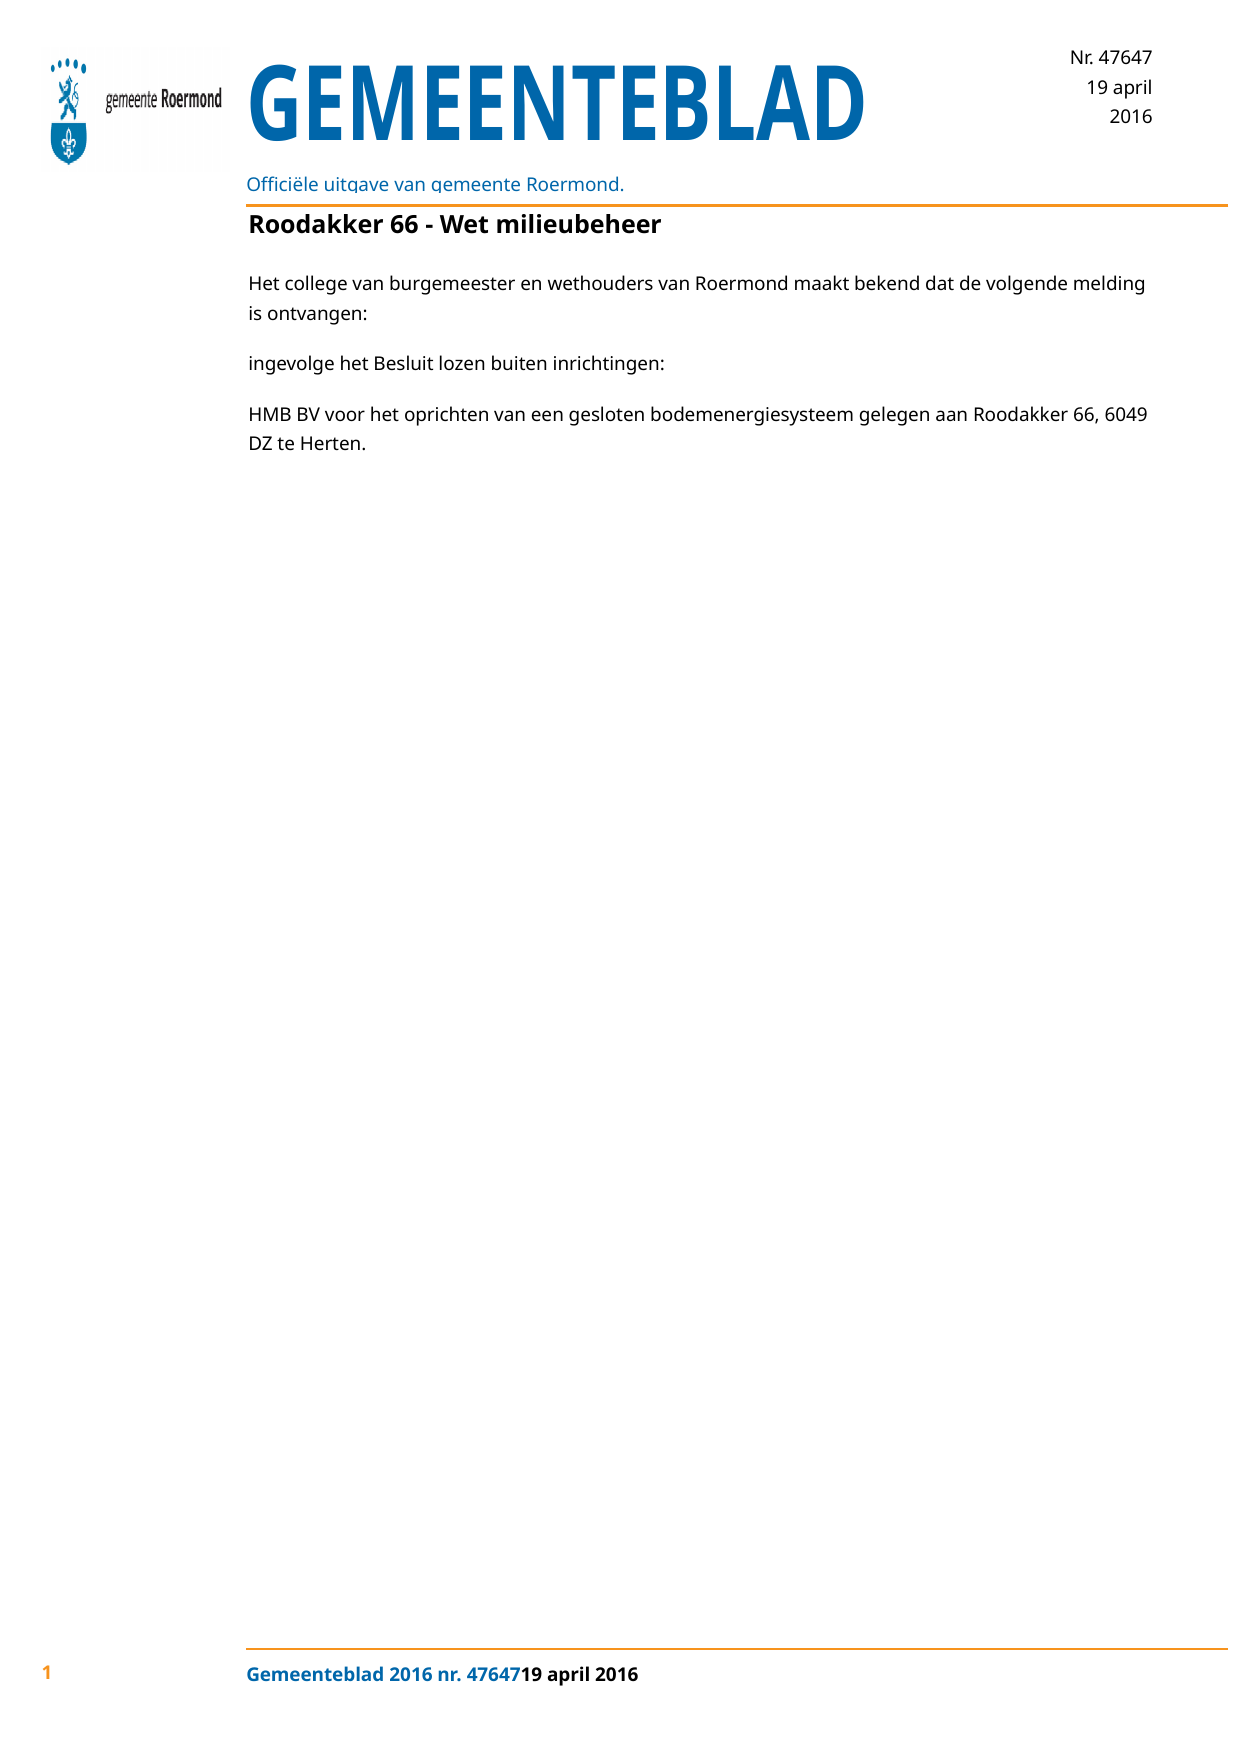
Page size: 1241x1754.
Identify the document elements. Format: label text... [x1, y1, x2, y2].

text Het college van burgemeester en wethouders van Roermond maakt bekend dat de volgende melding is ontvangen: [248, 270, 1152, 326]
text Roodakker 66 - Wet milieubeheer [248, 207, 1152, 241]
text ingevolge het Besluit lozen buiten inrichtingen: [248, 350, 1152, 376]
picture [41, 47, 231, 172]
text HMB BV voor het oprichten van een gesloten bodemenergiesysteem gelegen aan Roodakker 66, 6049 DZ te Herten. [248, 401, 1152, 456]
